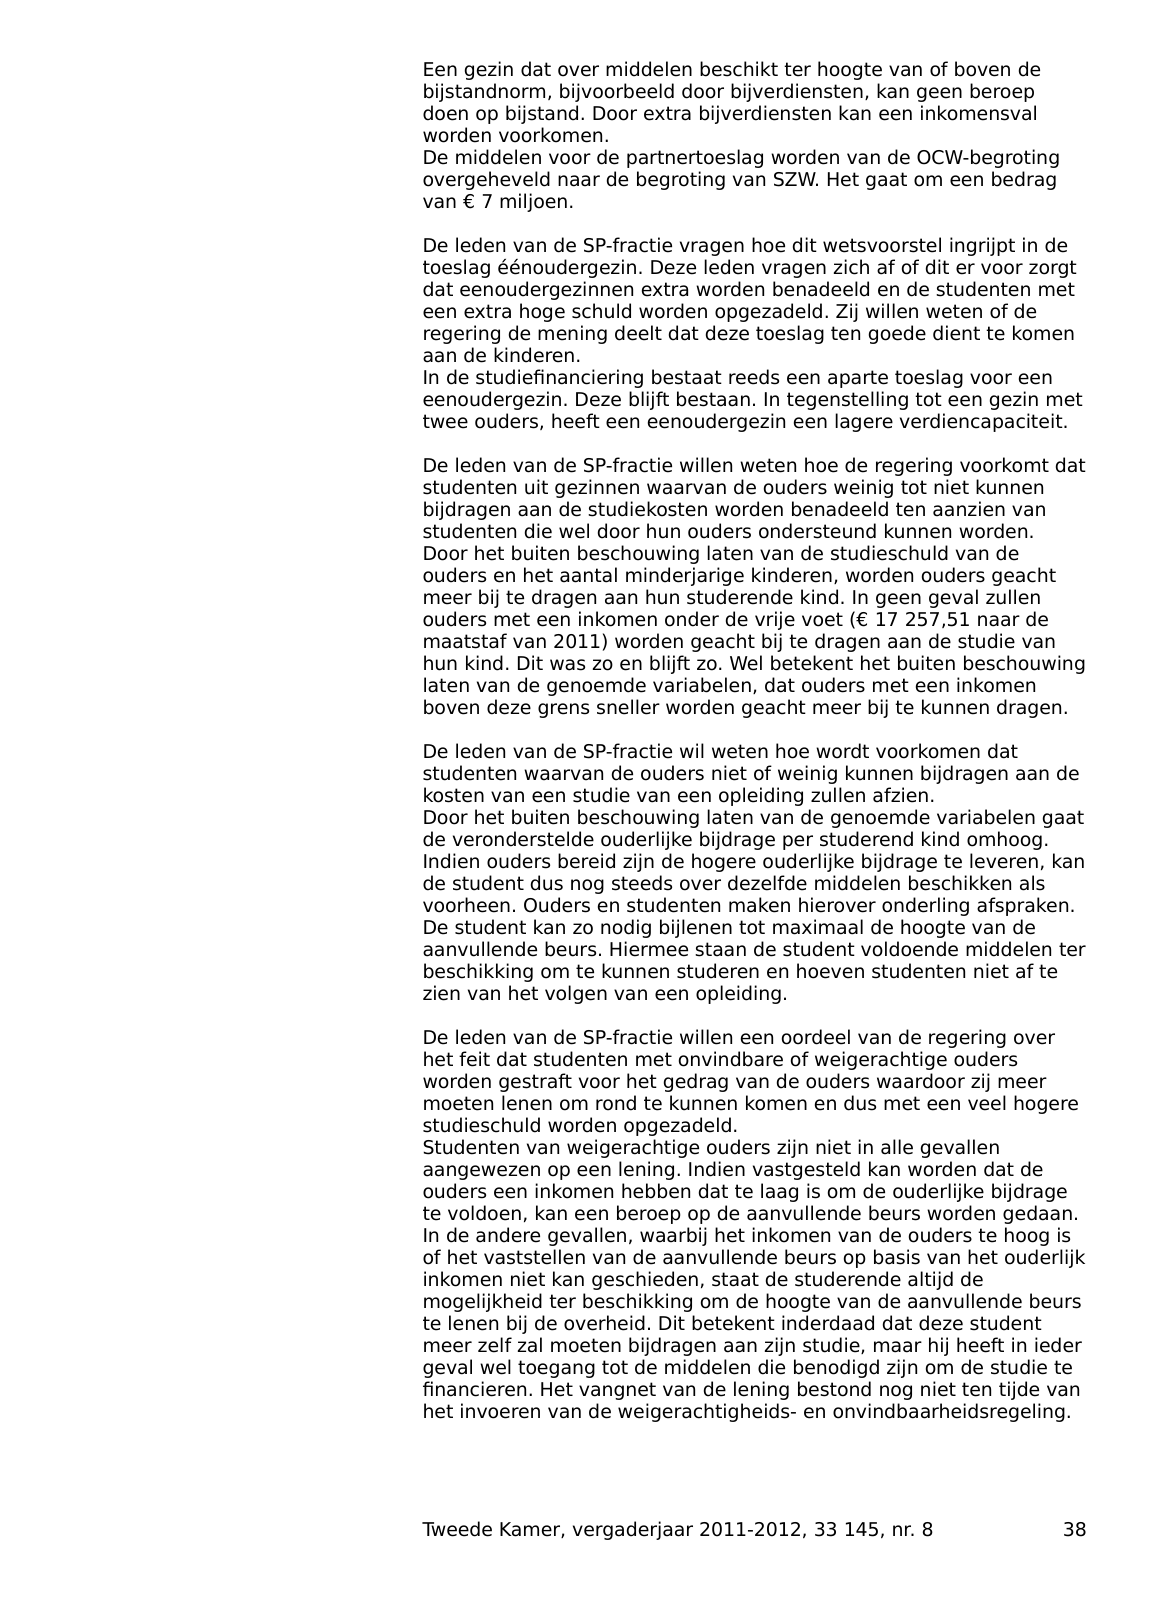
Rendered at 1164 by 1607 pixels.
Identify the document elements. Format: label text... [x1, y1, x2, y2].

text De leden van de SP-fractie vragen hoe dit wetsvoorstel ingrijpt in de toeslag éénoudergezin. Deze leden vragen zich af of dit er voor zorgt dat eenoudergezinnen extra worden benadeeld en de studenten met een extra hoge schuld worden opgezadeld. Zij willen weten of de regering de mening deelt dat deze toeslag ten goede dient te komen aan de kinderen. [422, 235, 1087, 367]
text De middelen voor de partnertoeslag worden van de OCW-begroting overgeheveld naar de begroting van SZW. Het gaat om een bedrag van € 7 miljoen. [422, 147, 1087, 213]
text Studenten van weigerachtige ouders zijn niet in alle gevallen aangewezen op een lening. Indien vastgesteld kan worden dat de ouders een inkomen hebben dat te laag is om de ouderlijke bijdrage te voldoen, kan een beroep op de aanvullende beurs worden gedaan. [422, 1137, 1087, 1225]
text Een gezin dat over middelen beschikt ter hoogte van of boven de bijstandnorm, bijvoorbeeld door bijverdiensten, kan geen beroep doen op bijstand. Door extra bijverdiensten kan een inkomensval worden voorkomen. [422, 59, 1087, 147]
text In de andere gevallen, waarbij het inkomen van de ouders te hoog is of het vaststellen van de aanvullende beurs op basis van het ouderlijk inkomen niet kan geschieden, staat de studerende altijd de mogelijkheid ter beschikking om de hoogte van de aanvullende beurs te lenen bij de overheid. Dit betekent inderdaad dat deze student meer zelf zal moeten bijdragen aan zijn studie, maar hij heeft in ieder geval wel toegang tot de middelen die benodigd zijn om de studie te financieren. Het vangnet van de lening bestond nog niet ten tijde van het invoeren van de weigerachtigheids- en onvindbaarheidsregeling. [422, 1225, 1087, 1423]
text Door het buiten beschouwing laten van de genoemde variabelen gaat de veronderstelde ouderlijke bijdrage per studerend kind omhoog. Indien ouders bereid zijn de hogere ouderlijke bijdrage te leveren, kan de student dus nog steeds over dezelfde middelen beschikken als voorheen. Ouders en studenten maken hierover onderling afspraken. De student kan zo nodig bijlenen tot maximaal de hoogte van de aanvullende beurs. Hiermee staan de student voldoende middelen ter beschikking om te kunnen studeren en hoeven studenten niet af te zien van het volgen van een opleiding. [422, 807, 1087, 1005]
text De leden van de SP-fractie willen een oordeel van de regering over het feit dat studenten met onvindbare of weigerachtige ouders worden gestraft voor het gedrag van de ouders waardoor zij meer moeten lenen om rond te kunnen komen en dus met een veel hogere studieschuld worden opgezadeld. [422, 1027, 1087, 1137]
text De leden van de SP-fractie willen weten hoe de regering voorkomt dat studenten uit gezinnen waarvan de ouders weinig tot niet kunnen bijdragen aan de studiekosten worden benadeeld ten aanzien van studenten die wel door hun ouders ondersteund kunnen worden. [422, 455, 1087, 543]
text De leden van de SP-fractie wil weten hoe wordt voorkomen dat studenten waarvan de ouders niet of weinig kunnen bijdragen aan de kosten van een studie van een opleiding zullen afzien. [422, 741, 1087, 807]
text Door het buiten beschouwing laten van de studieschuld van de ouders en het aantal minderjarige kinderen, worden ouders geacht meer bij te dragen aan hun studerende kind. In geen geval zullen ouders met een inkomen onder de vrije voet (€ 17 257,51 naar de maatstaf van 2011) worden geacht bij te dragen aan de studie van hun kind. Dit was zo en blijft zo. Wel betekent het buiten beschouwing laten van de genoemde variabelen, dat ouders met een inkomen boven deze grens sneller worden geacht meer bij te kunnen dragen. [422, 543, 1087, 719]
text In de studiefinanciering bestaat reeds een aparte toeslag voor een eenoudergezin. Deze blijft bestaan. In tegenstelling tot een gezin met twee ouders, heeft een eenoudergezin een lagere verdiencapaciteit. [422, 367, 1087, 433]
